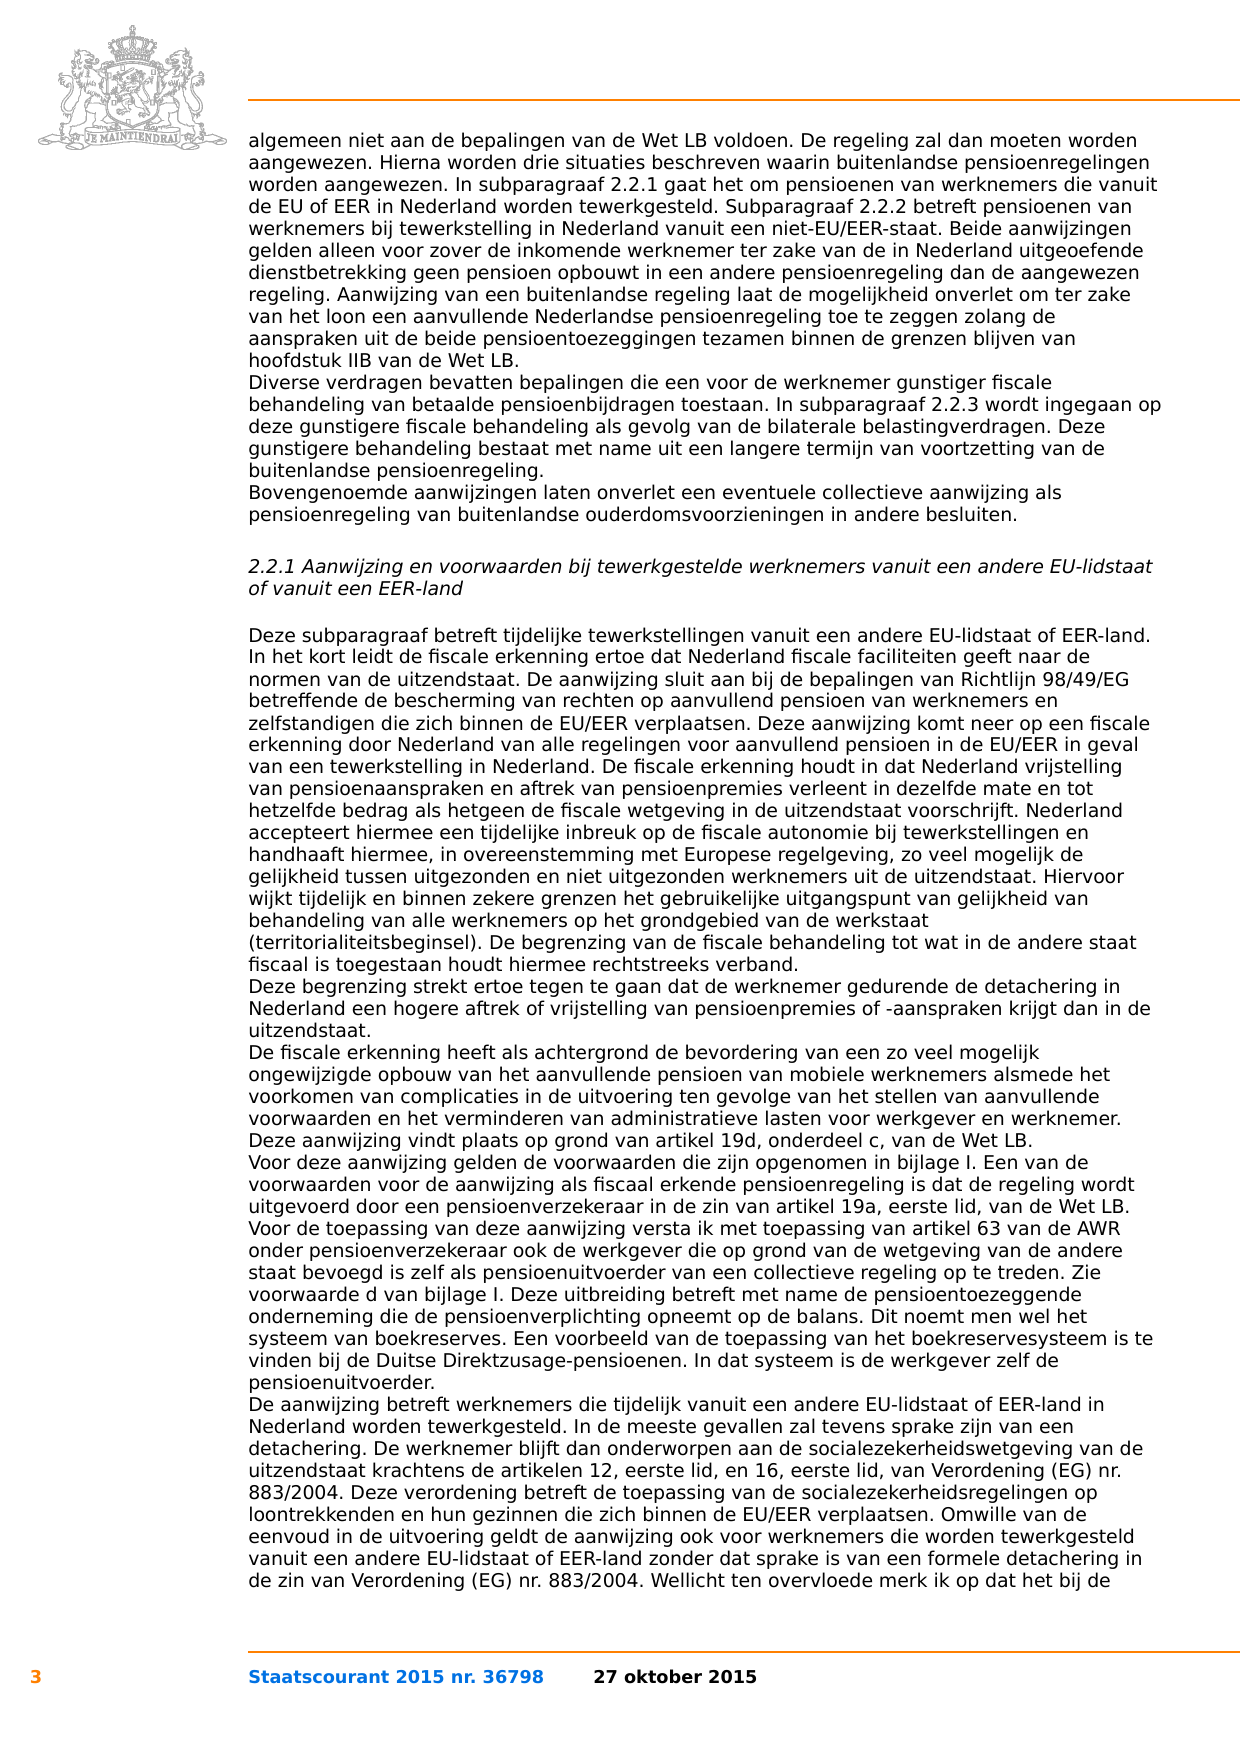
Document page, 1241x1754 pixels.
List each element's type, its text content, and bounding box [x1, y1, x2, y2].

picture [38, 25, 227, 150]
text Voor deze aanwijzing gelden de voorwaarden die zijn opgenomen in bijlage I. Een van de voorwaarden voor de aanwijzing als fiscaal erkende pensioenregeling is dat de regeling wordt uitgevoerd door een pensioenverzekeraar in de zin van artikel 19a, eerste lid, van de Wet LB. Voor de toepassing van deze aanwijzing versta ik met toepassing van artikel 63 van de AWR onder pensioenverzekeraar ook de werkgever die op grond van de wetgeving van de andere staat bevoegd is zelf als pensioenuitvoerder van een collectieve regeling op te treden. Zie voorwaarde d van bijlage I. Deze uitbreiding betreft met name de pensioentoezeggende onderneming die de pensioenverplichting opneemt op de balans. Dit noemt men wel het systeem van boekreserves. Een voorbeeld van de toepassing van het boekreservesysteem is te vinden bij de Duitse Direktzusage-pensioenen. In dat systeem is de werkgever zelf de pensioenuitvoerder. [248, 1152, 1163, 1394]
text Diverse verdragen bevatten bepalingen die een voor de werknemer gunstiger fiscale behandeling van betaalde pensioenbijdragen toestaan. In subparagraaf 2.2.3 wordt ingegaan op deze gunstigere fiscale behandeling als gevolg van de bilaterale belastingverdragen. Deze gunstigere behandeling bestaat met name uit een langere termijn van voortzetting van de buitenlandse pensioenregeling. [248, 372, 1163, 482]
text Deze subparagraaf betreft tijdelijke tewerkstellingen vanuit een andere EU-lidstaat of EER-land. In het kort leidt de fiscale erkenning ertoe dat Nederland fiscale faciliteiten geeft naar de normen van de uitzendstaat. De aanwijzing sluit aan bij de bepalingen van Richtlijn 98/49/EG betreffende de bescherming van rechten op aanvullend pensioen van werknemers en zelfstandigen die zich binnen de EU/EER verplaatsen. Deze aanwijzing komt neer op een fiscale erkenning door Nederland van alle regelingen voor aanvullend pensioen in de EU/EER in geval van een tewerkstelling in Nederland. De fiscale erkenning houdt in dat Nederland vrijstelling van pensioenaanspraken en aftrek van pensioenpremies verleent in dezelfde mate en tot hetzelfde bedrag als hetgeen de fiscale wetgeving in de uitzendstaat voorschrijft. Nederland accepteert hiermee een tijdelijke inbreuk op de fiscale autonomie bij tewerkstellingen en handhaaft hiermee, in overeenstemming met Europese regelgeving, zo veel mogelijk de gelijkheid tussen uitgezonden en niet uitgezonden werknemers uit de uitzendstaat. Hiervoor wijkt tijdelijk en binnen zekere grenzen het gebruikelijke uitgangspunt van gelijkheid van behandeling van alle werknemers op het grondgebied van de werkstaat (territorialiteitsbeginsel). De begrenzing van de fiscale behandeling tot wat in de andere staat fiscaal is toegestaan houdt hiermee rechtstreeks verband. [248, 624, 1163, 976]
text De fiscale erkenning heeft als achtergrond de bevordering van een zo veel mogelijk ongewijzigde opbouw van het aanvullende pensioen van mobiele werknemers alsmede het voorkomen van complicaties in de uitvoering ten gevolge van het stellen van aanvullende voorwaarden en het verminderen van administratieve lasten voor werkgever en werknemer. Deze aanwijzing vindt plaats op grond van artikel 19d, onderdeel c, van de Wet LB. [248, 1042, 1163, 1152]
text De aanwijzing betreft werknemers die tijdelijk vanuit een andere EU-lidstaat of EER-land in Nederland worden tewerkgesteld. In de meeste gevallen zal tevens sprake zijn van een detachering. De werknemer blijft dan onderworpen aan de socialezekerheidswetgeving van de uitzendstaat krachtens de artikelen 12, eerste lid, en 16, eerste lid, van Verordening (EG) nr. 883/2004. Deze verordening betreft de toepassing van de socialezekerheidsregelingen op loontrekkenden en hun gezinnen die zich binnen de EU/EER verplaatsen. Omwille van de eenvoud in de uitvoering geldt de aanwijzing ook voor werknemers die worden tewerkgesteld vanuit een andere EU-lidstaat of EER-land zonder dat sprake is van een formele detachering in de zin van Verordening (EG) nr. 883/2004. Wellicht ten overvloede merk ik op dat het bij de [248, 1394, 1163, 1592]
subtitle 2.2.1 Aanwijzing en voorwaarden bij tewerkgestelde werknemers vanuit een andere EU-lidstaat of vanuit een EER-land [248, 556, 1163, 599]
text Bovengenoemde aanwijzingen laten onverlet een eventuele collectieve aanwijzing als pensioenregeling van buitenlandse ouderdomsvoorzieningen in andere besluiten. [248, 482, 1163, 526]
text algemeen niet aan de bepalingen van de Wet LB voldoen. De regeling zal dan moeten worden aangewezen. Hierna worden drie situaties beschreven waarin buitenlandse pensioenregelingen worden aangewezen. In subparagraaf 2.2.1 gaat het om pensioenen van werknemers die vanuit de EU of EER in Nederland worden tewerkgesteld. Subparagraaf 2.2.2 betreft pensioenen van werknemers bij tewerkstelling in Nederland vanuit een niet-EU/EER-staat. Beide aanwijzingen gelden alleen voor zover de inkomende werknemer ter zake van de in Nederland uitgeoefende dienstbetrekking geen pensioen opbouwt in een andere pensioenregeling dan de aangewezen regeling. Aanwijzing van een buitenlandse regeling laat de mogelijkheid onverlet om ter zake van het loon een aanvullende Nederlandse pensioenregeling toe te zeggen zolang de aanspraken uit de beide pensioentoezeggingen tezamen binnen de grenzen blijven van hoofdstuk IIB van de Wet LB. [248, 130, 1163, 372]
text Deze begrenzing strekt ertoe tegen te gaan dat de werknemer gedurende de detachering in Nederland een hogere aftrek of vrijstelling van pensioenpremies of -aanspraken krijgt dan in de uitzendstaat. [248, 976, 1163, 1042]
